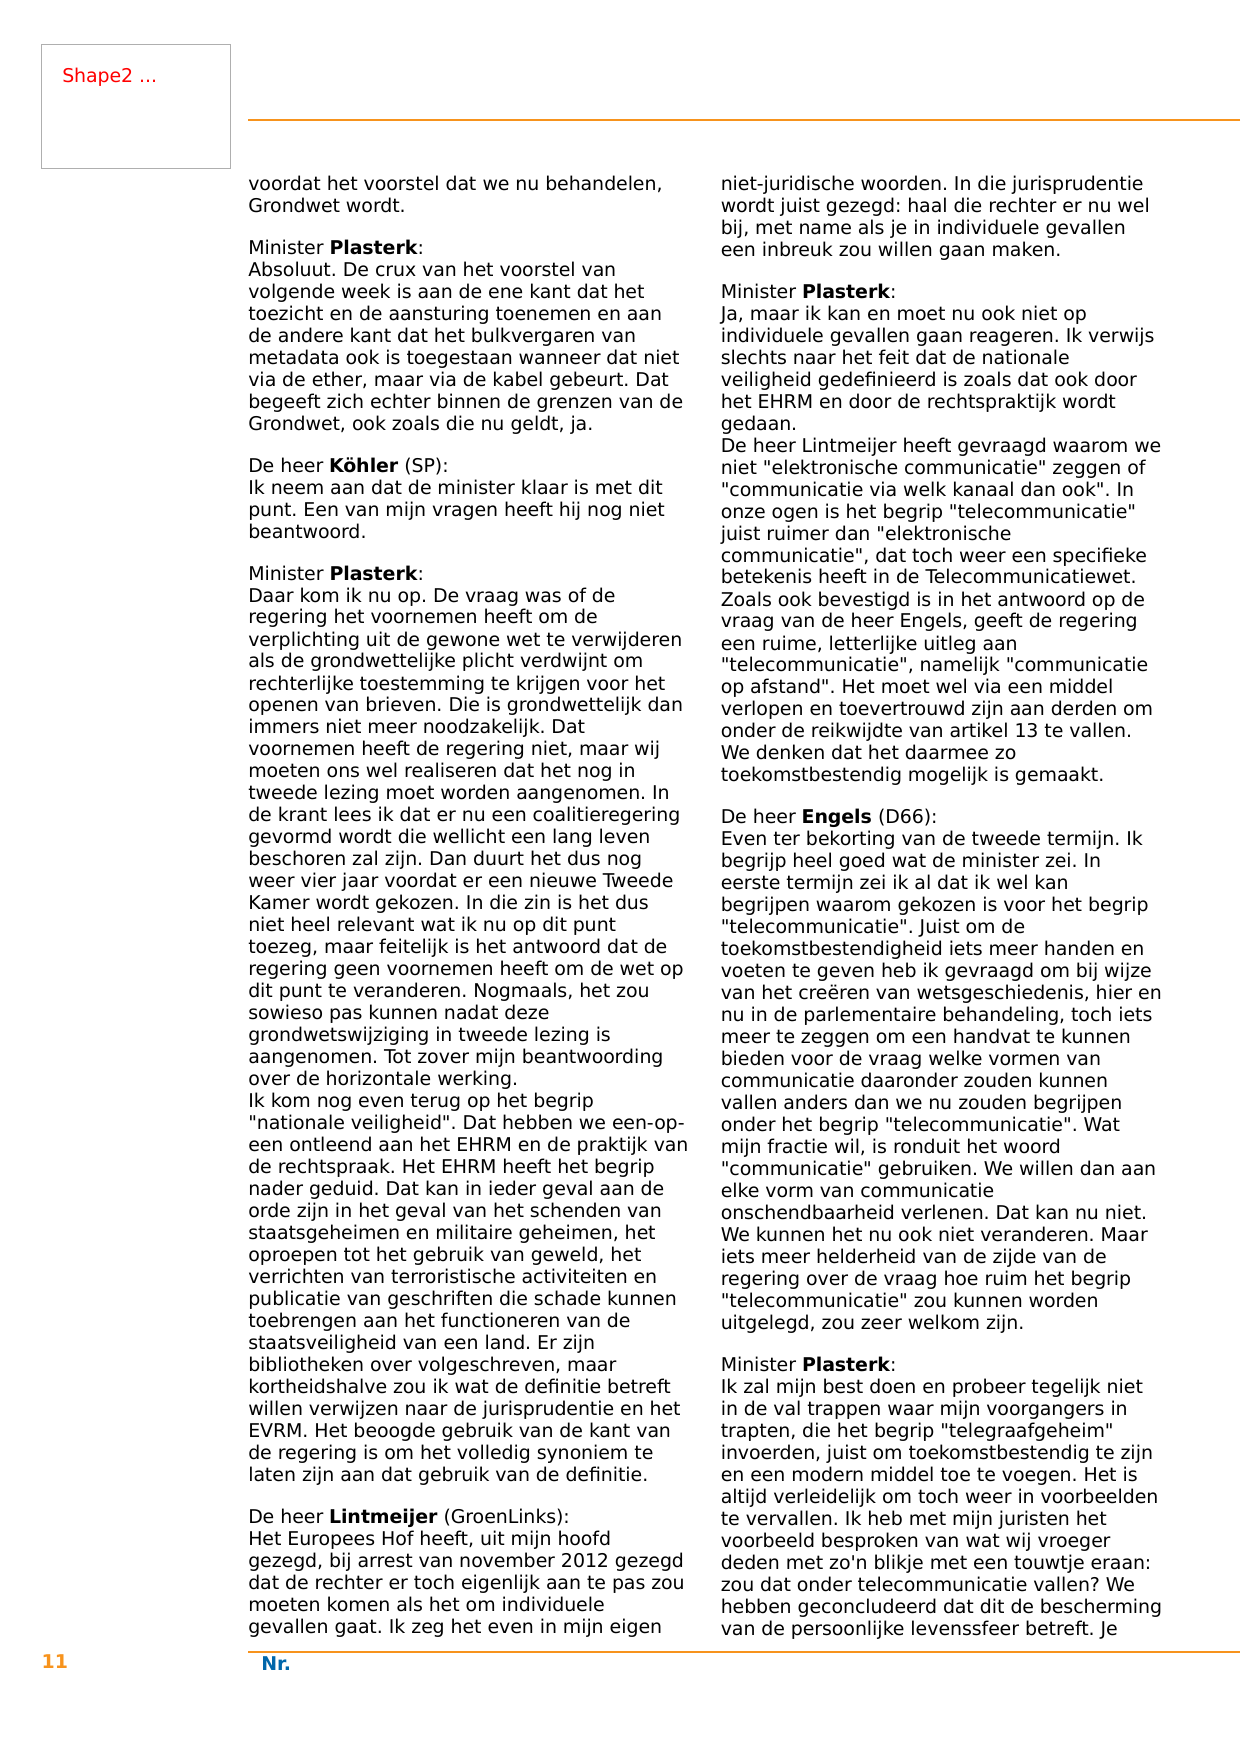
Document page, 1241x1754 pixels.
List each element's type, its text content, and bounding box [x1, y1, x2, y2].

text De heer Lintmeijer heeft gevraagd waarom we niet "elektronische communicatie" zeggen of "communicatie via welk kanaal dan ook". In onze ogen is het begrip "telecommunicatie" juist ruimer dan "elektronische communicatie", dat toch weer een specifieke betekenis heeft in de Telecommunicatiewet. Zoals ook bevestigd is in het antwoord op de vraag van de heer Engels, geeft de regering een ruime, letterlijke uitleg aan "telecommunicatie", namelijk "communicatie op afstand". Het moet wel via een middel verlopen en toevertrouwd zijn aan derden om onder de reikwijdte van artikel 13 te vallen. We denken dat het daarmee zo toekomstbestendig mogelijk is gemaakt. [721, 434, 1163, 786]
text De heer Köhler (SP): [248, 454, 691, 477]
text Ik kom nog even terug op het begrip "nationale veiligheid". Dat hebben we een-op-een ontleend aan het EHRM en de praktijk van de rechtspraak. Het EHRM heeft het begrip nader geduid. Dat kan in ieder geval aan de orde zijn in het geval van het schenden van staatsgeheimen en militaire geheimen, het oproepen tot het gebruik van geweld, het verrichten van terroristische activiteiten en publicatie van geschriften die schade kunnen toebrengen aan het functioneren van de staatsveiligheid van een land. Er zijn bibliotheken over volgeschreven, maar kortheidshalve zou ik wat de definitie betreft willen verwijzen naar de jurisprudentie en het EVRM. Het beoogde gebruik van de kant van de regering is om het volledig synoniem te laten zijn aan dat gebruik van de definitie. [248, 1090, 691, 1486]
text Minister Plasterk: [721, 1354, 1163, 1376]
text niet-juridische woorden. In die jurisprudentie wordt juist gezegd: haal die rechter er nu wel bij, met name als je in individuele gevallen een inbreuk zou willen gaan maken. [721, 173, 1163, 261]
text Absoluut. De crux van het voorstel van volgende week is aan de ene kant dat het toezicht en de aansturing toenemen en aan de andere kant dat het bulkvergaren van metadata ook is toegestaan wanneer dat niet via de ether, maar via de kabel gebeurt. Dat begeeft zich echter binnen de grenzen van de Grondwet, ook zoals die nu geldt, ja. [248, 259, 691, 434]
text Minister Plasterk: [248, 562, 691, 584]
text Ik zal mijn best doen en probeer tegelijk niet in de val trappen waar mijn voorgangers in trapten, die het begrip "telegraafgeheim" invoerden, juist om toekomstbestendig te zijn en een modern middel toe te voegen. Het is altijd verleidelijk om toch weer in voorbeelden te vervallen. Ik heb met mijn juristen het voorbeeld besproken van wat wij vroeger deden met zo'n blikje met een touwtje eraan: zou dat onder telecommunicatie vallen? We hebben geconcludeerd dat dit de bescherming van de persoonlijke levenssfeer betreft. Je [721, 1376, 1163, 1639]
text Minister Plasterk: [721, 281, 1163, 303]
text Even ter bekorting van de tweede termijn. Ik begrijp heel goed wat de minister zei. In eerste termijn zei ik al dat ik wel kan begrijpen waarom gekozen is voor het begrip "telecommunicatie". Juist om de toekomstbestendigheid iets meer handen en voeten te geven heb ik gevraagd om bij wijze van het creëren van wetsgeschiedenis, hier en nu in de parlementaire behandeling, toch iets meer te zeggen om een handvat te kunnen bieden voor de vraag welke vormen van communicatie daaronder zouden kunnen vallen anders dan we nu zouden begrijpen onder het begrip "telecommunicatie". Wat mijn fractie wil, is ronduit het woord "communicatie" gebruiken. We willen dan aan elke vorm van communicatie onschendbaarheid verlenen. Dat kan nu niet. We kunnen het nu ook niet veranderen. Maar iets meer helderheid van de zijde van de regering over de vraag hoe ruim het begrip "telecommunicatie" zou kunnen worden uitgelegd, zou zeer welkom zijn. [721, 828, 1163, 1334]
text De heer Engels (D66): [721, 806, 1163, 828]
text voordat het voorstel dat we nu behandelen, Grondwet wordt. [248, 173, 691, 217]
text Ik neem aan dat de minister klaar is met dit punt. Een van mijn vragen heeft hij nog niet beantwoord. [248, 477, 691, 542]
text Ja, maar ik kan en moet nu ook niet op individuele gevallen gaan reageren. Ik verwijs slechts naar het feit dat de nationale veiligheid gedefinieerd is zoals dat ook door het EHRM en door de rechtspraktijk wordt gedaan. [721, 303, 1163, 434]
text De heer Lintmeijer (GroenLinks): [248, 1506, 691, 1528]
text Minister Plasterk: [248, 237, 691, 259]
text Daar kom ik nu op. De vraag was of de regering het voornemen heeft om de verplichting uit de gewone wet te verwijderen als de grondwettelijke plicht verdwijnt om rechterlijke toestemming te krijgen voor het openen van brieven. Die is grondwettelijk dan immers niet meer noodzakelijk. Dat voornemen heeft de regering niet, maar wij moeten ons wel realiseren dat het nog in tweede lezing moet worden aangenomen. In de krant lees ik dat er nu een coalitieregering gevormd wordt die wellicht een lang leven beschoren zal zijn. Dan duurt het dus nog weer vier jaar voordat er een nieuwe Tweede Kamer wordt gekozen. In die zin is het dus niet heel relevant wat ik nu op dit punt toezeg, maar feitelijk is het antwoord dat de regering geen voornemen heeft om de wet op dit punt te veranderen. Nogmaals, het zou sowieso pas kunnen nadat deze grondwetswijziging in tweede lezing is aangenomen. Tot zover mijn beantwoording over de horizontale werking. [248, 584, 691, 1090]
text Het Europees Hof heeft, uit mijn hoofd gezegd, bij arrest van november 2012 gezegd dat de rechter er toch eigenlijk aan te pas zou moeten komen als het om individuele gevallen gaat. Ik zeg het even in mijn eigen [248, 1528, 691, 1637]
